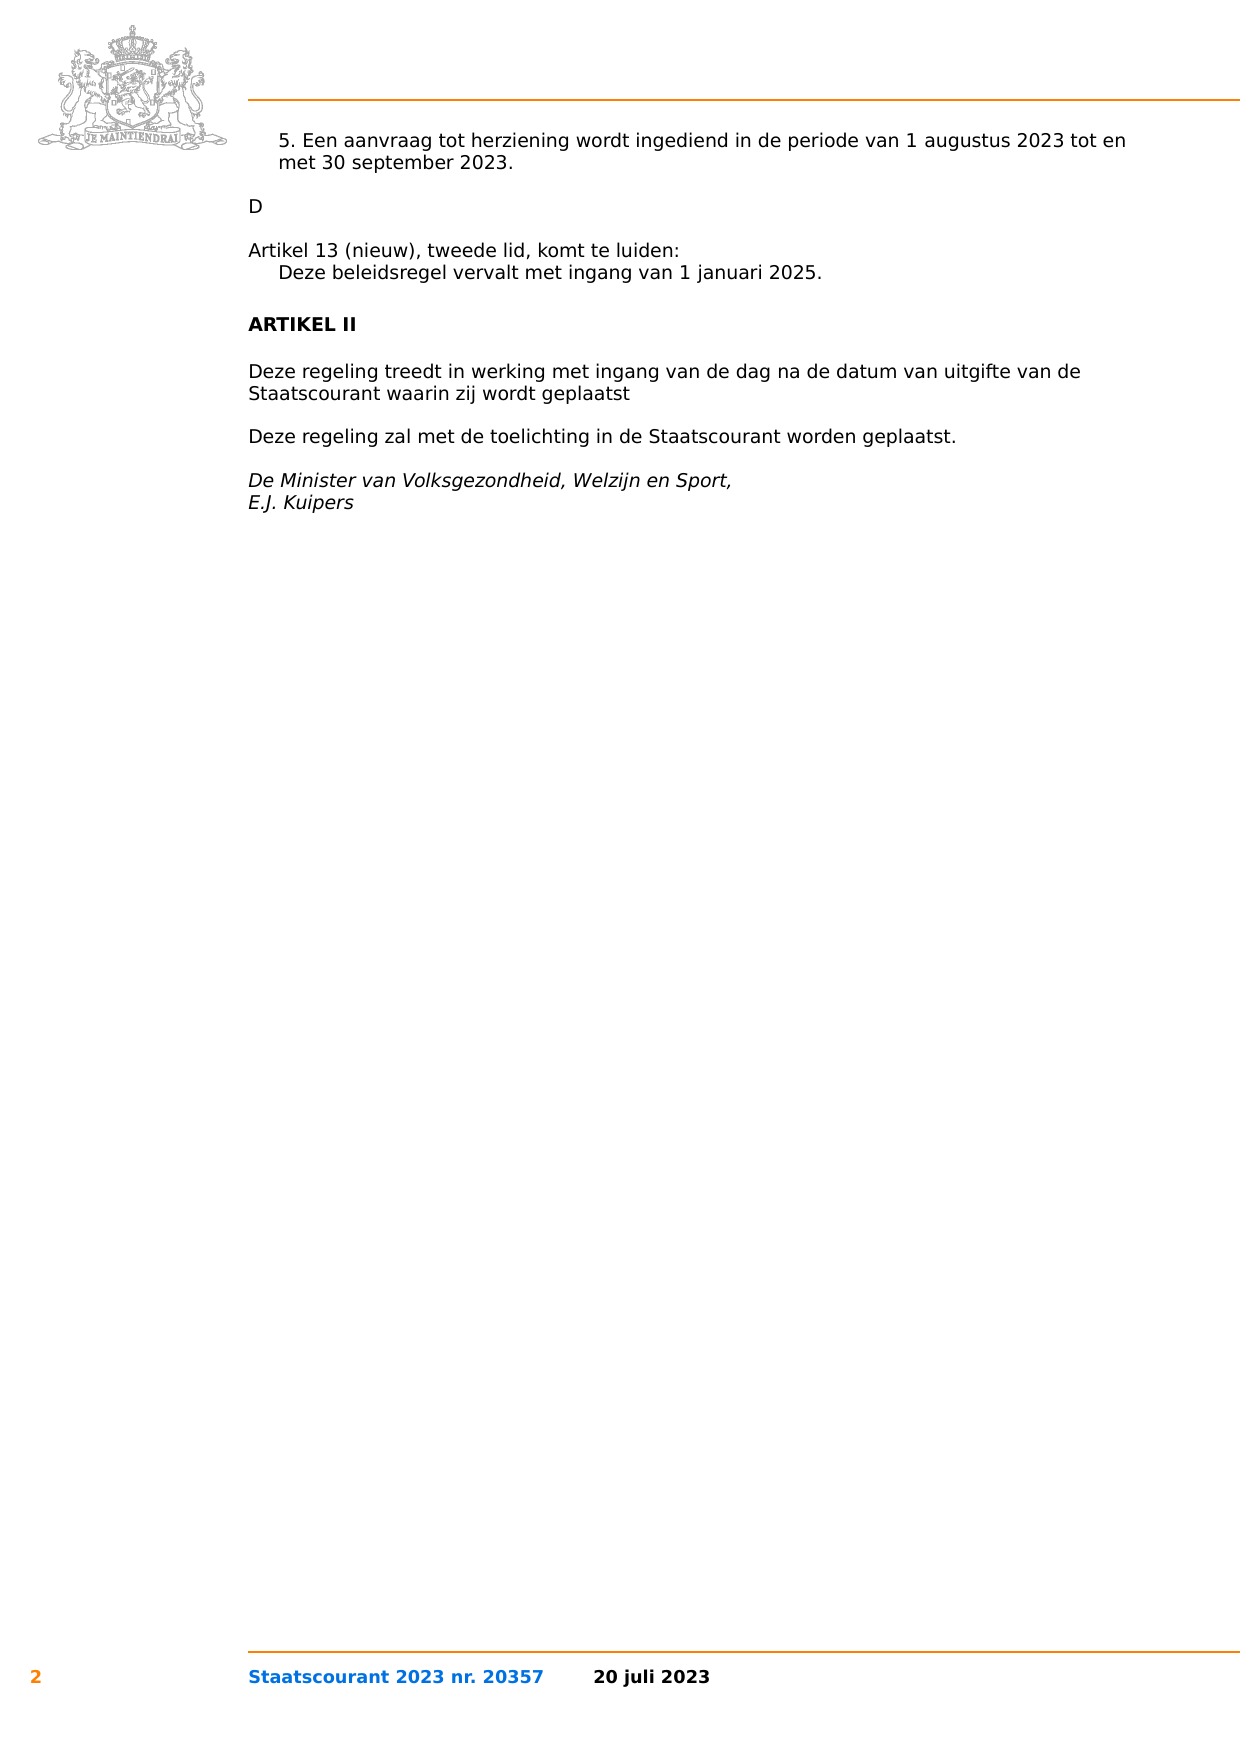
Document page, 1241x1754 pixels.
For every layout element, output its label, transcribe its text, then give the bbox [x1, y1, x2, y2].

text 5. Een aanvraag tot herziening wordt ingediend in de periode van 1 augustus 2023 tot en met 30 september 2023. [278, 130, 1163, 174]
text De Minister van Volksgezondheid, Welzijn en Sport, E.J. Kuipers [248, 470, 1163, 514]
text Artikel 13 (nieuw), tweede lid, komt te luiden: [248, 239, 1163, 262]
text D [248, 196, 1163, 218]
picture [38, 25, 227, 150]
text Deze regeling treedt in werking met ingang van de dag na de datum van uitgifte van de Staatscourant waarin zij wordt geplaatst [248, 361, 1163, 404]
subtitle ARTIKEL II [248, 313, 1163, 336]
text Deze beleidsregel vervalt met ingang van 1 januari 2025. [278, 262, 1163, 283]
text Deze regeling zal met de toelichting in de Staatscourant worden geplaatst. [248, 426, 1163, 448]
